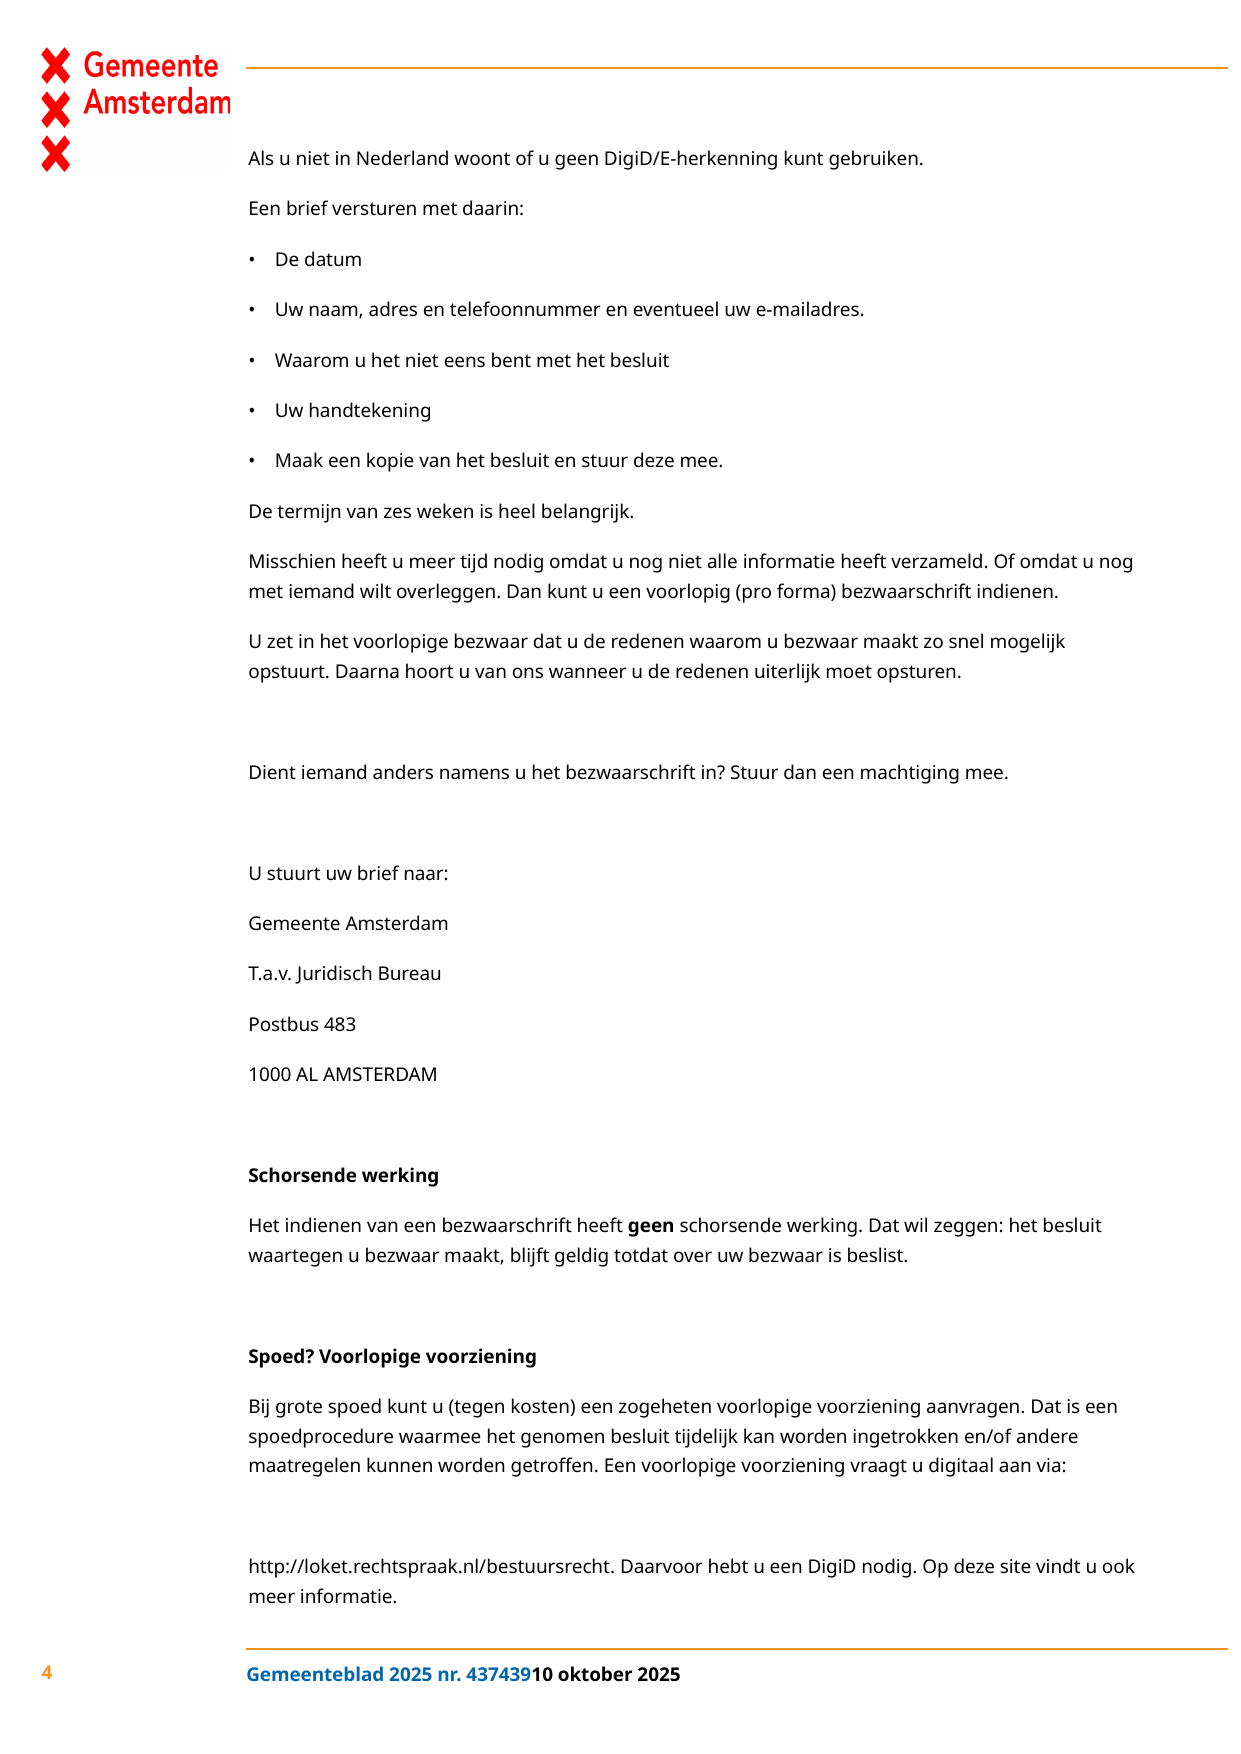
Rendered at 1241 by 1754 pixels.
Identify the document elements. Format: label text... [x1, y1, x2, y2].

text U stuurt uw brief naar: [248, 860, 1152, 886]
text • Waarom u het niet eens bent met het besluit [248, 347, 1152, 373]
text • De datum [248, 246, 1152, 272]
text • Uw naam, adres en telefoonnummer en eventueel uw e-mailadres. [248, 296, 1152, 322]
text Het indienen van een bezwaarschrift heeft geen schorsende werking. Dat wil zeggen: het besluit waartegen u bezwaar maakt, blijft geldig totdat over uw bezwaar is beslist. [248, 1213, 1152, 1268]
text Als u niet in Nederland woont of u geen DigiD/E-herkenning kunt gebruiken. [248, 145, 1152, 171]
picture [41, 47, 231, 172]
text Bij grote spoed kunt u (tegen kosten) een zogeheten voorlopige voorziening aanvragen. Dat is een spoedprocedure waarmee het genomen besluit tijdelijk kan worden ingetrokken en/of andere maatregelen kunnen worden getroffen. Een voorlopige voorziening vraagt u digitaal aan via: [248, 1393, 1152, 1478]
text Gemeente Amsterdam [248, 910, 1152, 936]
text Postbus 483 [248, 1011, 1152, 1037]
text De termijn van zes weken is heel belangrijk. [248, 498, 1152, 524]
text • Maak een kopie van het besluit en stuur deze mee. [248, 448, 1152, 473]
text U zet in het voorlopige bezwaar dat u de redenen waarom u bezwaar maakt zo snel mogelijk opstuurt. Daarna hoort u van ons wanneer u de redenen uiterlijk moet opsturen. [248, 628, 1152, 684]
text 1000 AL AMSTERDAM [248, 1061, 1152, 1087]
text http://loket.rechtspraak.nl/bestuursrecht. Daarvoor hebt u een DigiD nodig. Op deze site vindt u ook meer informatie. [248, 1553, 1152, 1609]
text Spoed? Voorlopige voorziening [248, 1343, 1152, 1369]
text Dient iemand anders namens u het bezwaarschrift in? Stuur dan een machtiging mee. [248, 759, 1152, 785]
text Een brief versturen met daarin: [248, 196, 1152, 221]
text • Uw handtekening [248, 397, 1152, 423]
text Schorsende werking [248, 1162, 1152, 1188]
text T.a.v. Juridisch Bureau [248, 961, 1152, 986]
text Misschien heeft u meer tijd nodig omdat u nog niet alle informatie heeft verzameld. Of omdat u nog met iemand wilt overleggen. Dan kunt u een voorlopig (pro forma) bezwaarschrift indienen. [248, 548, 1152, 604]
